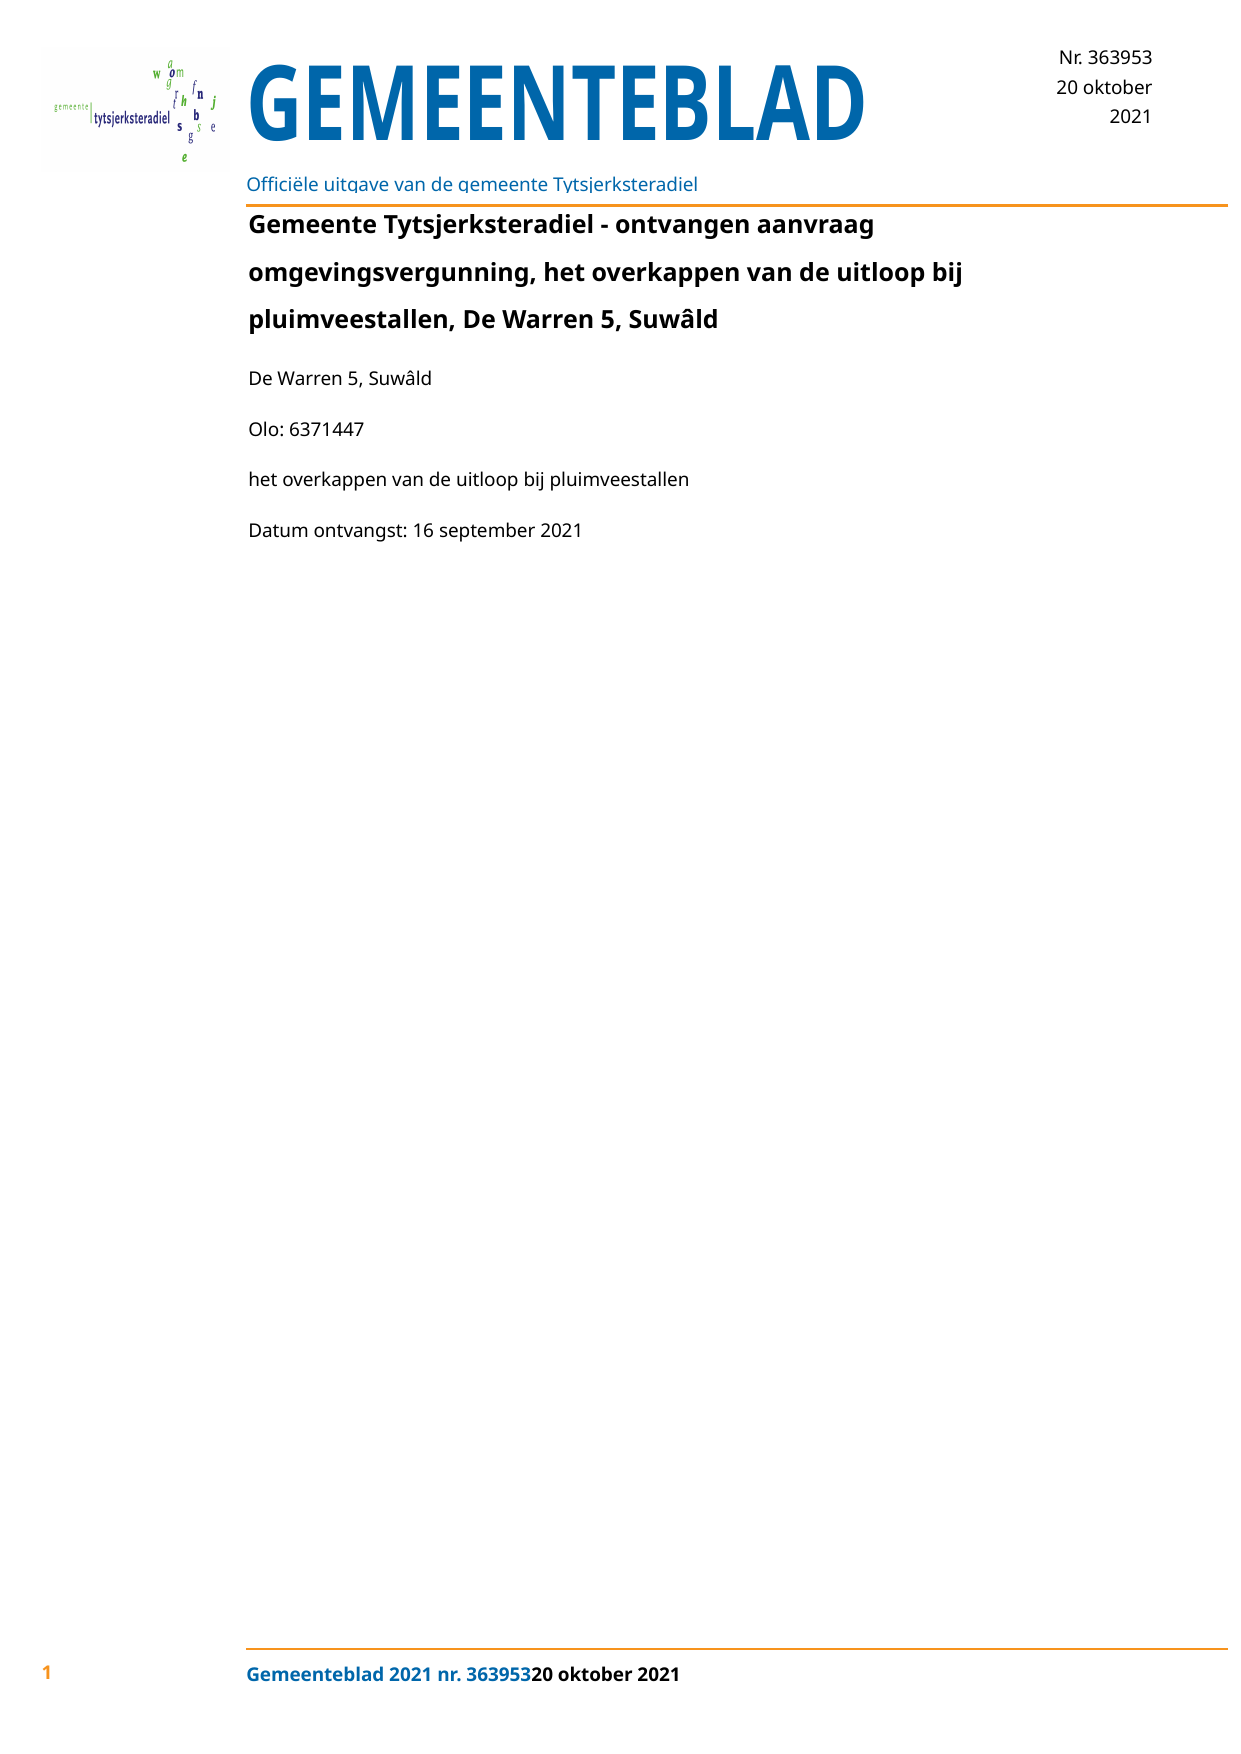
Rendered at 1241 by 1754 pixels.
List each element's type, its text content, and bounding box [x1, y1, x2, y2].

text het overkappen van de uitloop bij pluimveestallen [248, 466, 1152, 492]
text De Warren 5, Suwâld [248, 366, 1152, 391]
picture [41, 47, 231, 172]
text Olo: 6371447 [248, 416, 1152, 442]
text Datum ontvangst: 16 september 2021 [248, 517, 1152, 542]
text Gemeente Tytsjerksteradiel - ontvangen aanvraag omgevingsvergunning, het overkappen van de uitloop bij pluimveestallen, De Warren 5, Suwâld [248, 207, 1152, 336]
